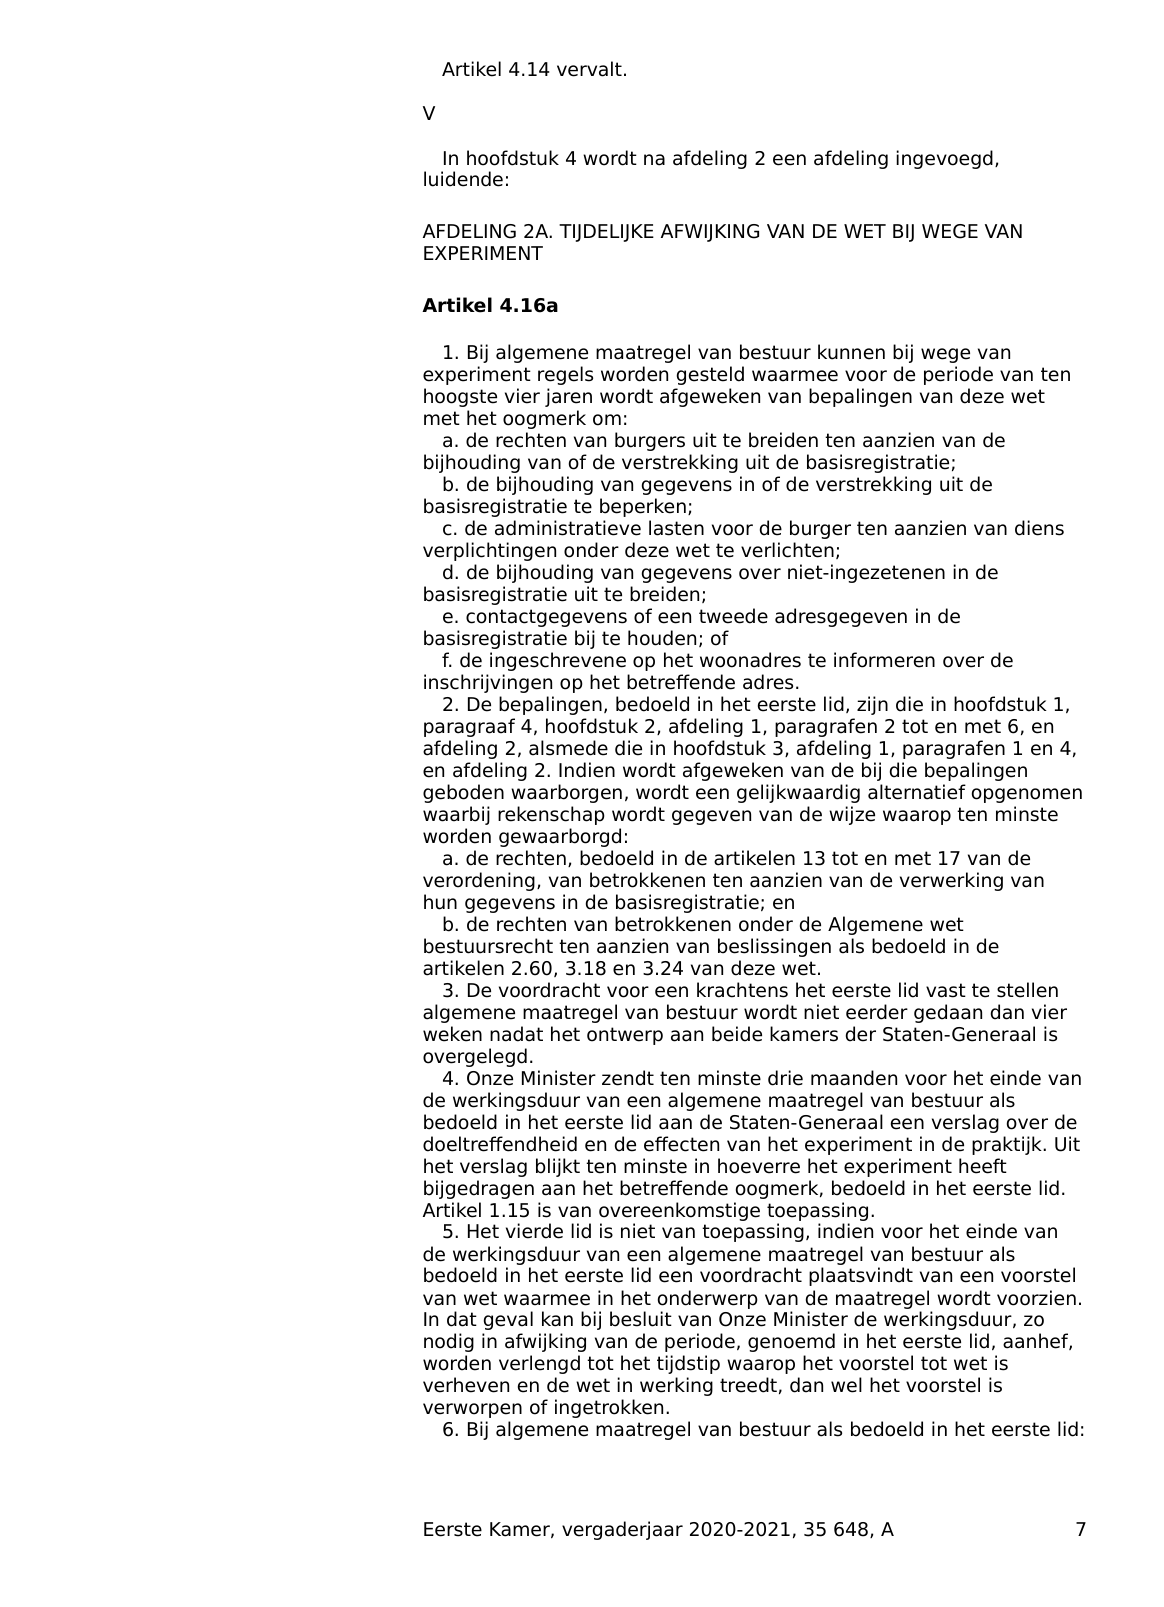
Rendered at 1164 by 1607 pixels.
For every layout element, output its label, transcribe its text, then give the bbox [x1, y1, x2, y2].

text 5. Het vierde lid is niet van toepassing, indien voor het einde van de werkingsduur van een algemene maatregel van bestuur als bedoeld in het eerste lid een voordracht plaatsvindt van een voorstel van wet waarmee in het onderwerp van de maatregel wordt voorzien. In dat geval kan bij besluit van Onze Minister de werkingsduur, zo nodig in afwijking van de periode, genoemd in het eerste lid, aanhef, worden verlengd tot het tijdstip waarop het voorstel tot wet is verheven en de wet in werking treedt, dan wel het voorstel is verworpen of ingetrokken. [422, 1221, 1087, 1419]
text 6. Bij algemene maatregel van bestuur als bedoeld in het eerste lid: [422, 1419, 1087, 1441]
text f. de ingeschrevene op het woonadres te informeren over de inschrijvingen op het betreffende adres. [422, 650, 1087, 694]
text V [422, 103, 1087, 125]
subtitle AFDELING 2A. TIJDELIJKE AFWIJKING VAN DE WET BIJ WEGE VAN EXPERIMENT [422, 221, 1087, 265]
text 1. Bij algemene maatregel van bestuur kunnen bij wege van experiment regels worden gesteld waarmee voor de periode van ten hoogste vier jaren wordt afgeweken van bepalingen van deze wet met het oogmerk om: [422, 342, 1087, 430]
text b. de bijhouding van gegevens in of de verstrekking uit de basisregistratie te beperken; [422, 474, 1087, 518]
text 4. Onze Minister zendt ten minste drie maanden voor het einde van de werkingsduur van een algemene maatregel van bestuur als bedoeld in het eerste lid aan de Staten-Generaal een verslag over de doeltreffendheid en de effecten van het experiment in de praktijk. Uit het verslag blijkt ten minste in hoeverre het experiment heeft bijgedragen aan het betreffende oogmerk, bedoeld in het eerste lid. Artikel 1.15 is van overeenkomstige toepassing. [422, 1068, 1087, 1221]
subtitle Artikel 4.16a [422, 295, 1087, 317]
text b. de rechten van betrokkenen onder de Algemene wet bestuursrecht ten aanzien van beslissingen als bedoeld in de artikelen 2.60, 3.18 en 3.24 van deze wet. [422, 914, 1087, 980]
text a. de rechten, bedoeld in de artikelen 13 tot en met 17 van de verordening, van betrokkenen ten aanzien van de verwerking van hun gegevens in de basisregistratie; en [422, 848, 1087, 914]
text 2. De bepalingen, bedoeld in het eerste lid, zijn die in hoofdstuk 1, paragraaf 4, hoofdstuk 2, afdeling 1, paragrafen 2 tot en met 6, en afdeling 2, alsmede die in hoofdstuk 3, afdeling 1, paragrafen 1 en 4, en afdeling 2. Indien wordt afgeweken van de bij die bepalingen geboden waarborgen, wordt een gelijkwaardig alternatief opgenomen waarbij rekenschap wordt gegeven van de wijze waarop ten minste worden gewaarborgd: [422, 694, 1087, 848]
text c. de administratieve lasten voor de burger ten aanzien van diens verplichtingen onder deze wet te verlichten; [422, 518, 1087, 562]
text Artikel 4.14 vervalt. [422, 59, 1087, 81]
text 3. De voordracht voor een krachtens het eerste lid vast te stellen algemene maatregel van bestuur wordt niet eerder gedaan dan vier weken nadat het ontwerp aan beide kamers der Staten-Generaal is overgelegd. [422, 980, 1087, 1068]
text a. de rechten van burgers uit te breiden ten aanzien van de bijhouding van of de verstrekking uit de basisregistratie; [422, 430, 1087, 474]
text e. contactgegevens of een tweede adresgegeven in de basisregistratie bij te houden; of [422, 606, 1087, 650]
text In hoofdstuk 4 wordt na afdeling 2 een afdeling ingevoegd, luidende: [422, 147, 1087, 191]
text d. de bijhouding van gegevens over niet-ingezetenen in de basisregistratie uit te breiden; [422, 562, 1087, 606]
